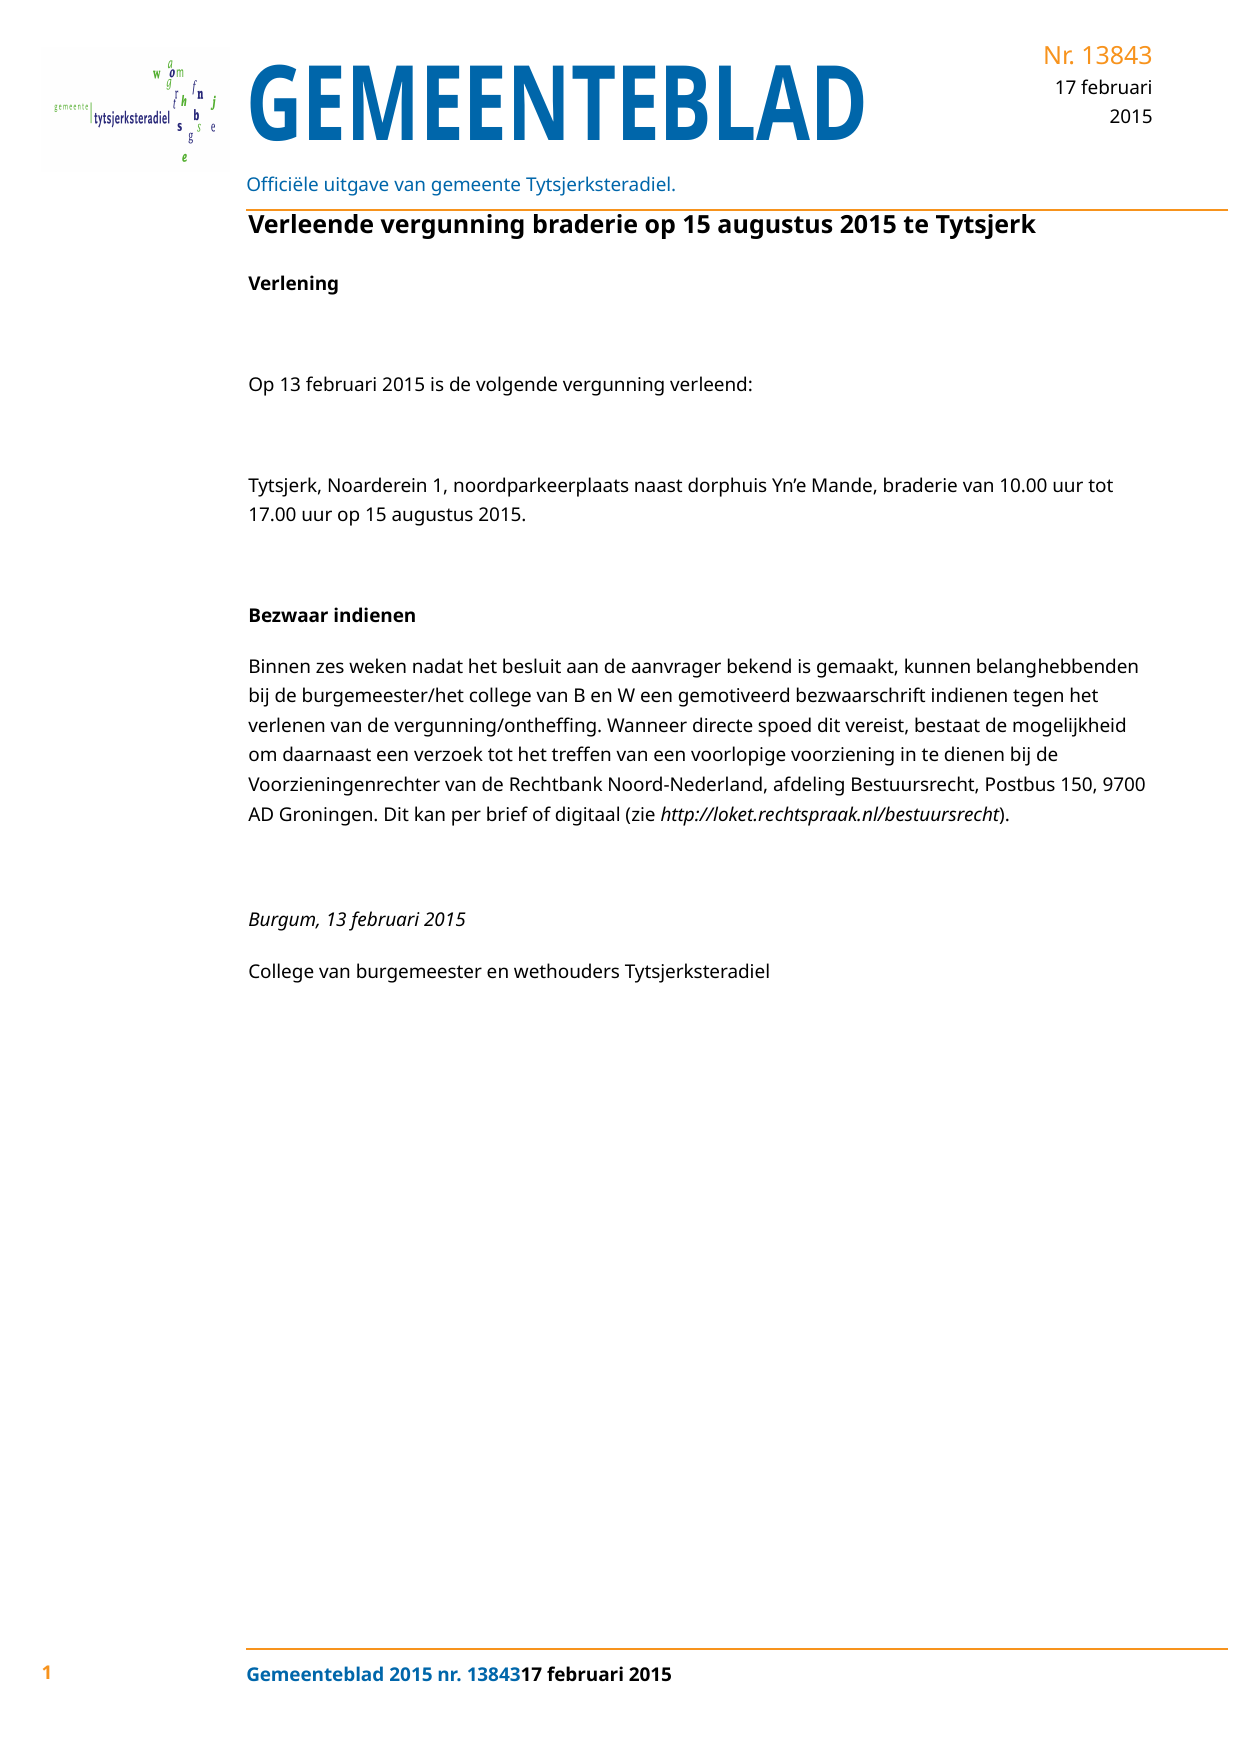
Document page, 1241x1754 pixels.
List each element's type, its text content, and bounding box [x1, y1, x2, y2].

text Verlening [248, 270, 1152, 296]
picture [41, 47, 231, 172]
text Bezwaar indienen [248, 602, 1152, 628]
text Verleende vergunning braderie op 15 augustus 2015 te Tytsjerk [248, 211, 1152, 241]
text Binnen zes weken nadat het besluit aan de aanvrager bekend is gemaakt, kunnen belang­hebbenden bij de burgemeester/het college van B en W een gemotiveerd bezwaarschrift indienen tegen het verlenen van de ver­gunning/ontheffing. Wanneer directe spoed dit vereist, bestaat de mogelijkheid om daarnaast een verzoek tot het treffen van een voorlopige voorziening in te dienen bij de Voorzieningenrechter van de Rechtbank Noord-Nederland, afdeling Bestuursrecht, Postbus 150, 9700 AD Groningen. Dit kan per brief of digitaal (zie http://loket.rechtspraak.nl/bestuursrecht). [248, 653, 1152, 826]
text Op 13 februari 2015 is de volgende vergunning ver­leend: [248, 371, 1152, 397]
text Burgum, 13 februari 2015 [248, 906, 1152, 932]
text College van burgemeester en wethouders Tytsjerksteradiel [248, 958, 1152, 984]
text Tytsjerk, Noarderein 1, noordparkeerplaats naast dorphuis Yn’e Mande, braderie van 10.00 uur tot 17.00 uur op 15 augustus 2015. [248, 472, 1152, 527]
